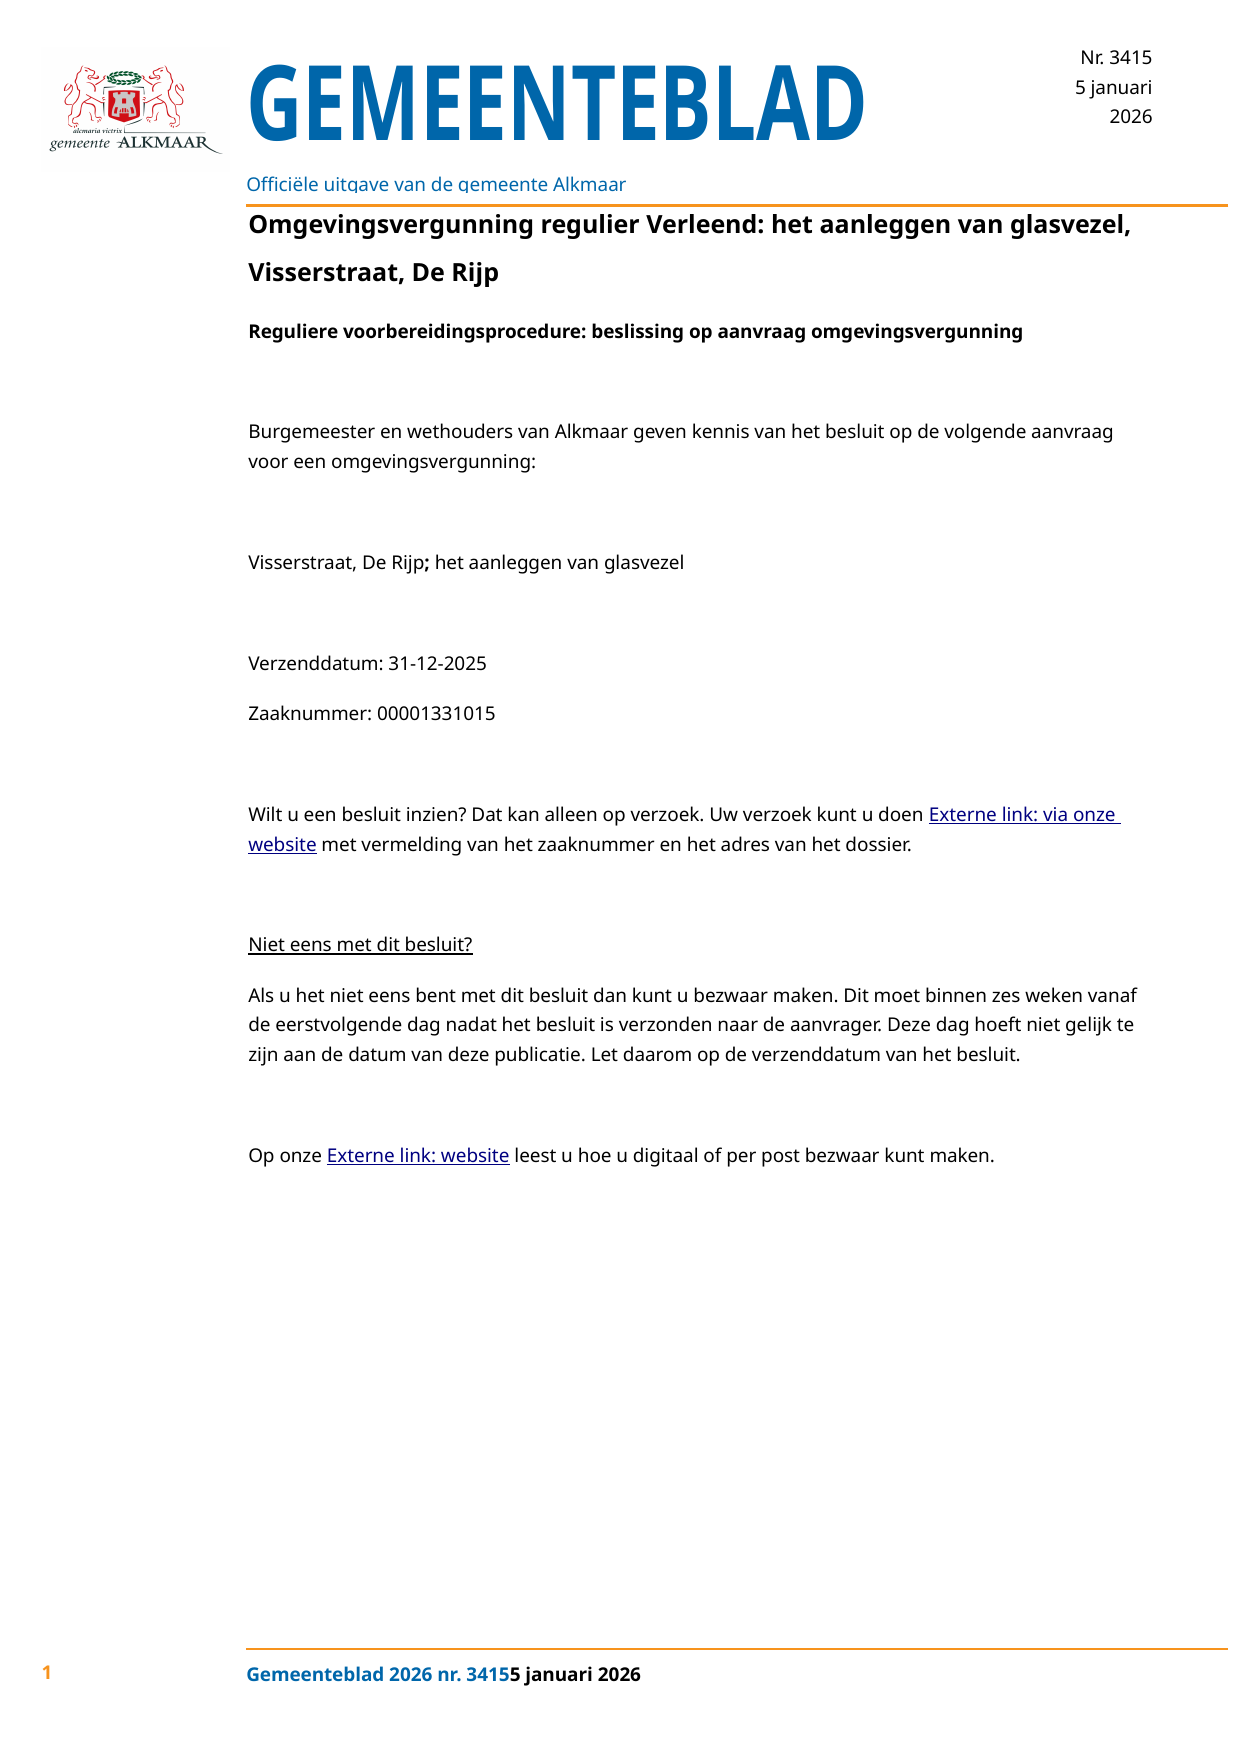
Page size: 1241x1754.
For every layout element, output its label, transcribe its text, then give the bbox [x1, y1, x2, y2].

picture [41, 47, 231, 172]
text Verzenddatum: 31-12-2025 [248, 650, 1152, 676]
text Als u het niet eens bent met dit besluit dan kunt u bezwaar maken. Dit moet binnen zes weken vanaf de eerstvolgende dag nadat het besluit is verzonden naar de aanvrager. Deze dag hoeft niet gelijk te zijn aan de datum van deze publicatie. Let daarom op de verzenddatum van het besluit. [248, 982, 1152, 1067]
text Burgemeester en wethouders van Alkmaar geven kennis van het besluit op de volgende aanvraag voor een omgevingsvergunning: [248, 419, 1152, 474]
text Wilt u een besluit inzien? Dat kan alleen op verzoek. Uw verzoek kunt u doen Externe link: via onze website met vermelding van het zaaknummer en het adres van het dossier. [248, 801, 1152, 857]
text Zaaknummer: 00001331015 [248, 700, 1152, 726]
text Visserstraat, De Rijp; het aanleggen van glasvezel [248, 549, 1152, 575]
text Op onze Externe link: website leest u hoe u digitaal of per post bezwaar kunt maken. [248, 1142, 1152, 1168]
text Niet eens met dit besluit? [248, 932, 1152, 957]
text Reguliere voorbereidingsprocedure: beslissing op aanvraag omgevingsvergunning [248, 318, 1152, 344]
text Omgevingsvergunning regulier Verleend: het aanleggen van glasvezel, Visserstraat, De Rijp [248, 207, 1152, 288]
